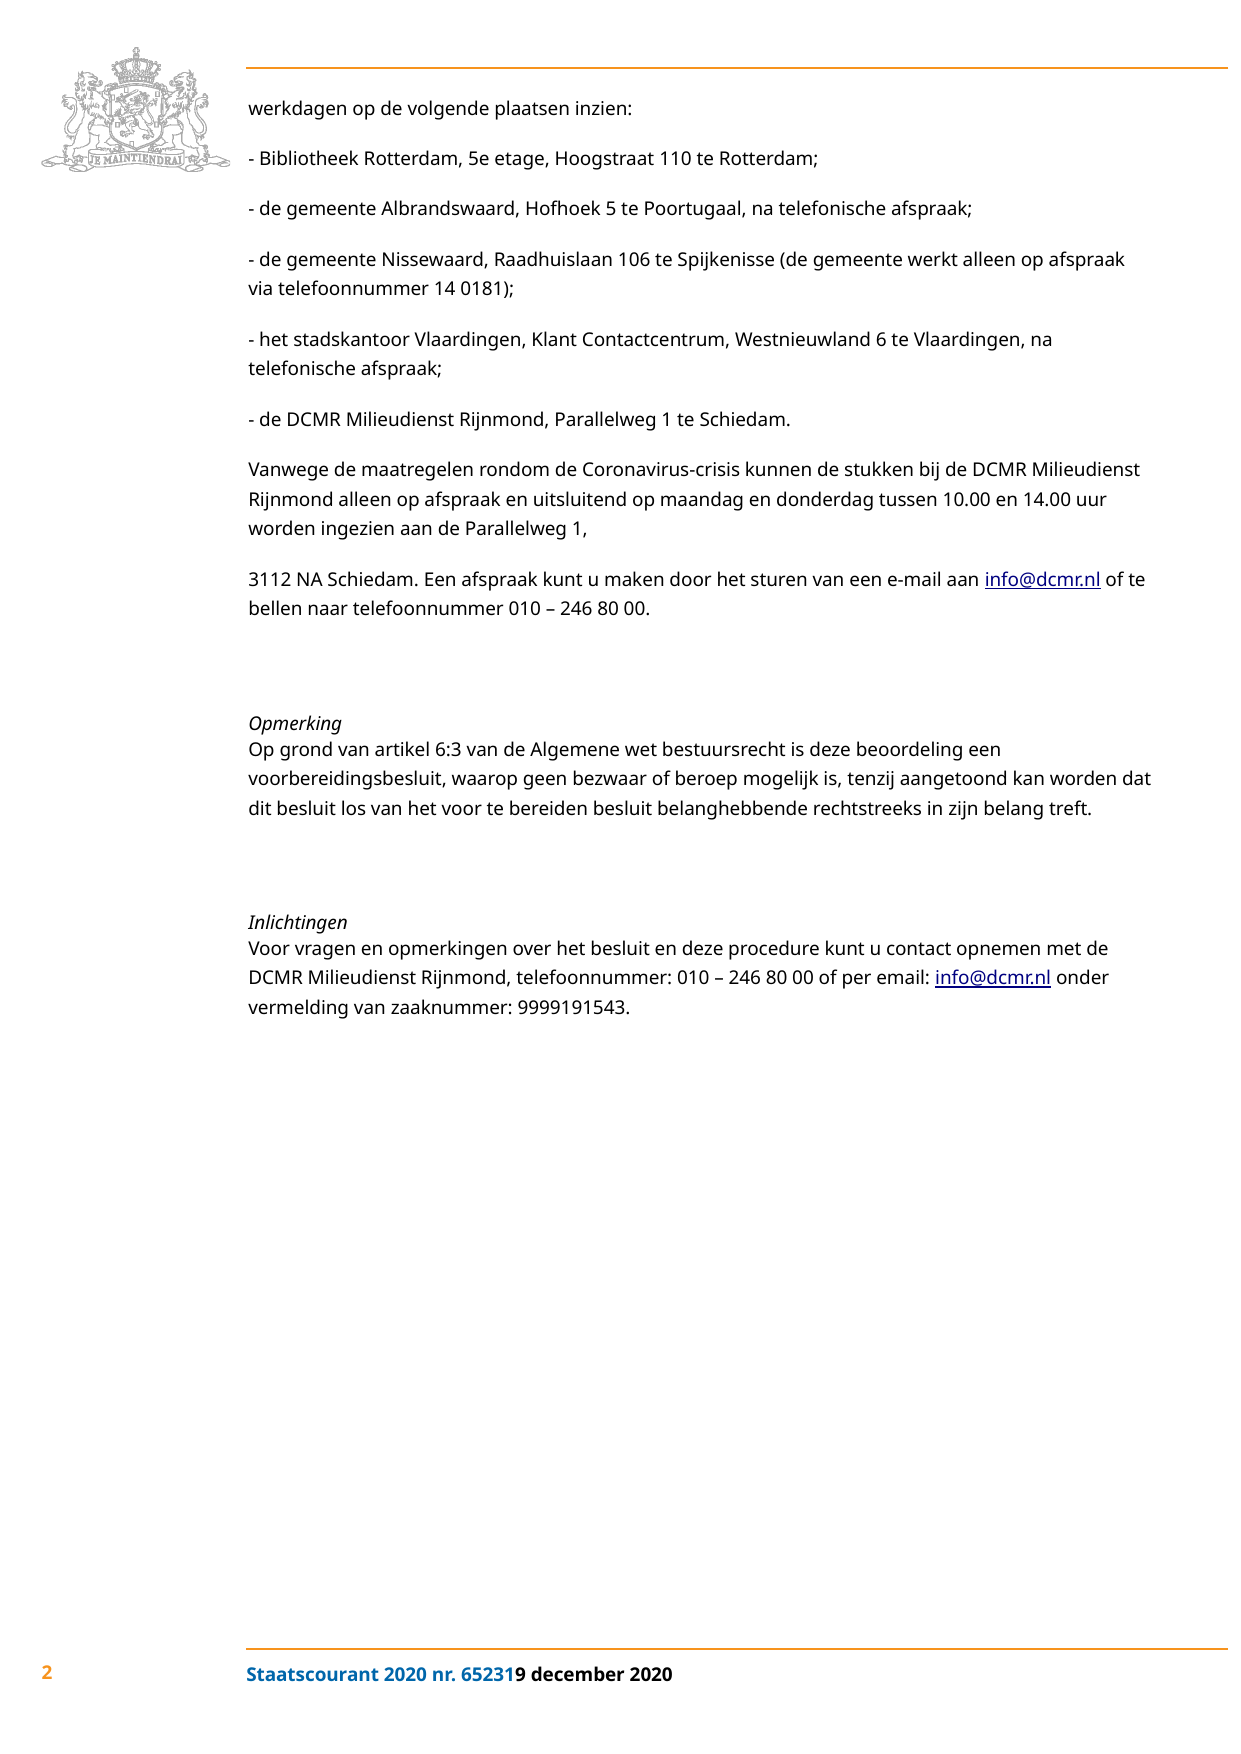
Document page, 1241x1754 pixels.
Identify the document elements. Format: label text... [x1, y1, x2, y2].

picture [41, 47, 231, 172]
text Opmerking [248, 710, 1152, 736]
text - de DCMR Milieudienst Rijnmond, Parallelweg 1 te Schiedam. [248, 406, 1152, 432]
text 3112 NA Schiedam. Een afspraak kunt u maken door het sturen van een e-mail aan info@dcmr.nl of te bellen naar telefoonnummer 010 – 246 80 00. [248, 566, 1152, 621]
text Vanwege de maatregelen rondom de Coronavirus-crisis kunnen de stukken bij de DCMR Milieudienst Rijnmond alleen op afspraak en uitsluitend op maandag en donderdag tussen 10.00 en 14.00 uur worden ingezien aan de Parallelweg 1, [248, 456, 1152, 541]
text - de gemeente Albrandswaard, Hofhoek 5 te Poortugaal, na telefonische afspraak; [248, 196, 1152, 221]
text werkdagen op de volgende plaatsen inzien: [248, 95, 1152, 121]
text Inlichtingen [248, 909, 1152, 935]
text - Bibliotheek Rotterdam, 5e etage, Hoogstraat 110 te Rotterdam; [248, 145, 1152, 171]
text - het stadskantoor Vlaardingen, Klant Contactcentrum, Westnieuwland 6 te Vlaardingen, na telefonische afspraak; [248, 326, 1152, 381]
text - de gemeente Nissewaard, Raadhuislaan 106 te Spijkenisse (de gemeente werkt alleen op afspraak via telefoonnummer 14 0181); [248, 246, 1152, 301]
text Op grond van artikel 6:3 van de Algemene wet bestuursrecht is deze beoordeling een voorbereidingsbesluit, waarop geen bezwaar of beroep mogelijk is, tenzij aangetoond kan worden dat dit besluit los van het voor te bereiden besluit belanghebbende rechtstreeks in zijn belang treft. [248, 736, 1152, 821]
text Voor vragen en opmerkingen over het besluit en deze procedure kunt u contact opnemen met de DCMR Milieudienst Rijnmond, telefoonnummer: 010 – 246 80 00 of per email: info@dcmr.nl onder vermelding van zaaknummer: 9999191543. [248, 935, 1152, 1020]
